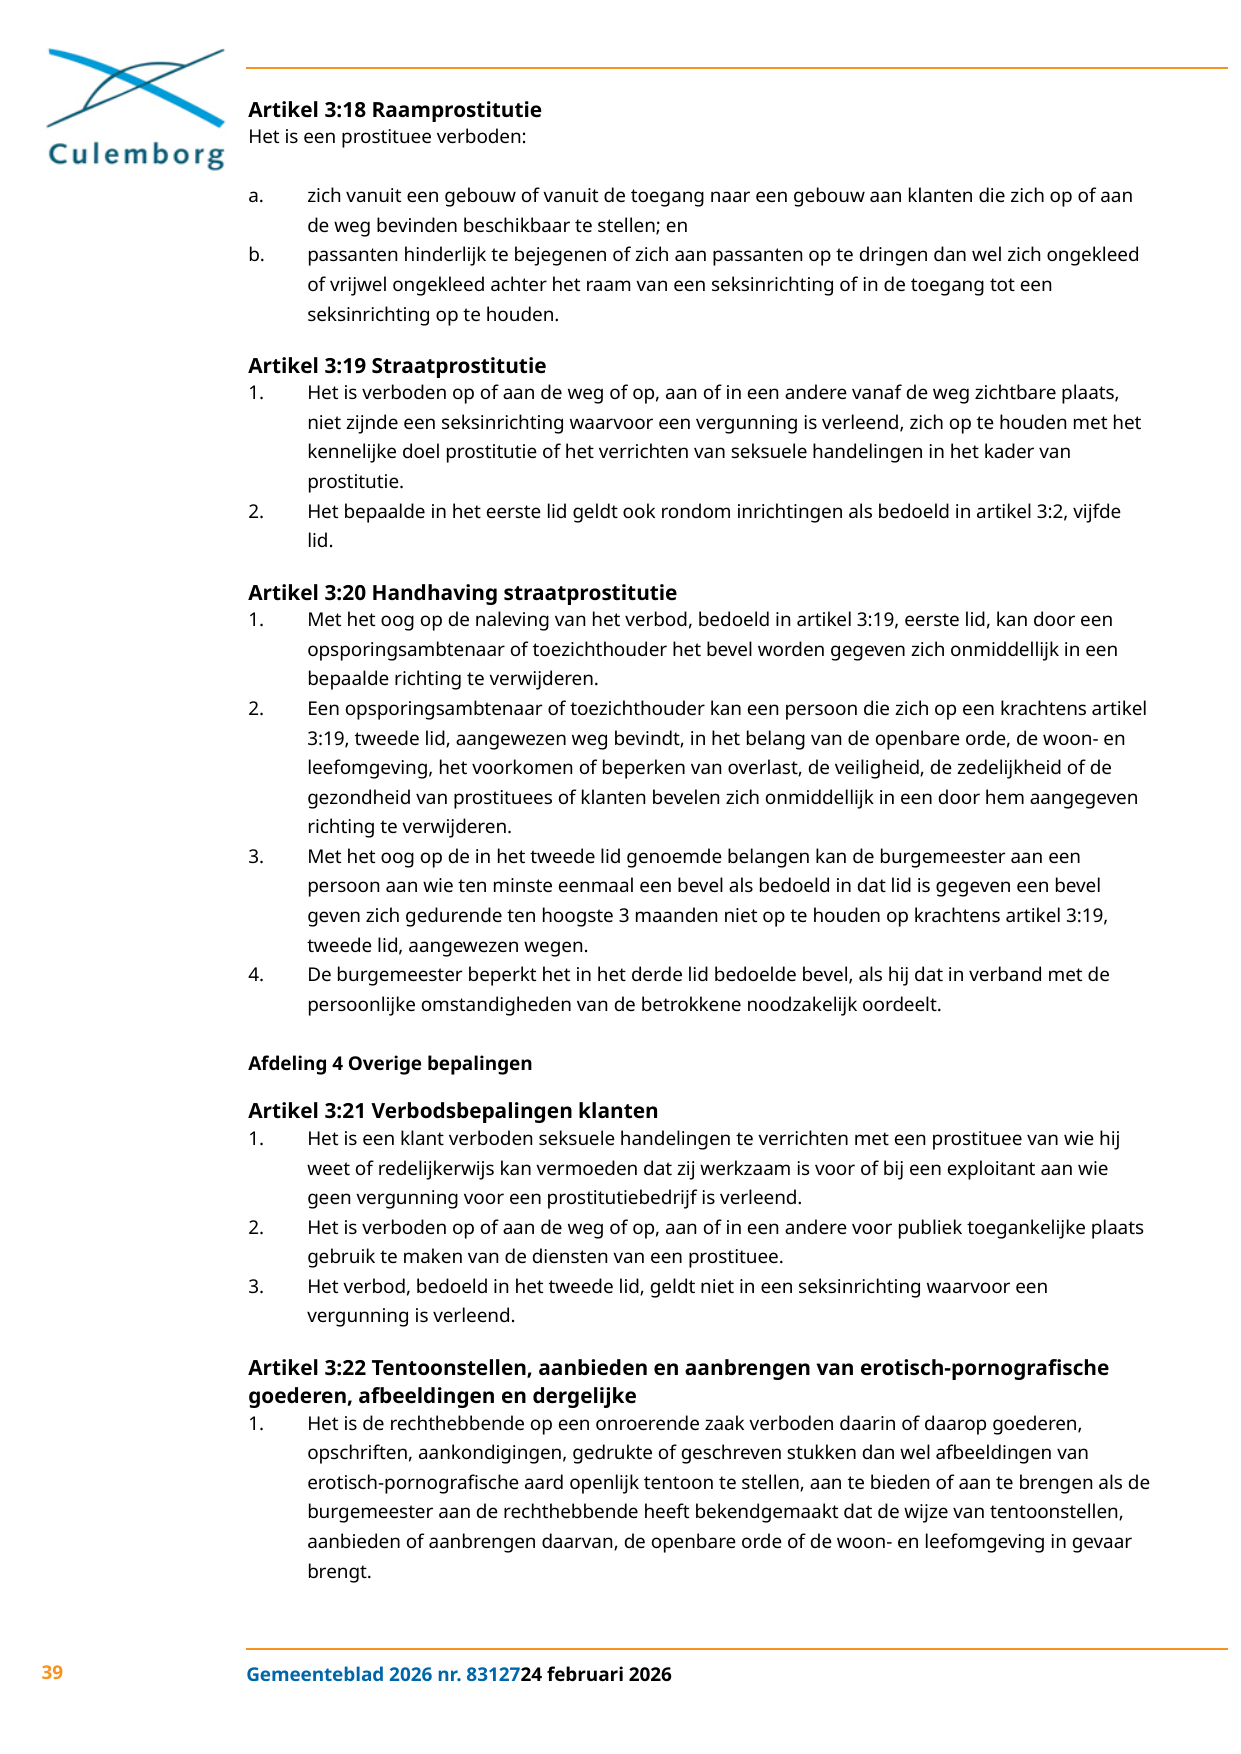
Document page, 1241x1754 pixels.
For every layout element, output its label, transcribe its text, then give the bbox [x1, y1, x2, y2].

text Artikel 3:20 Handhaving straatprostitutie [248, 578, 1152, 606]
list De burgemeester beperkt het in het derde lid bedoelde bevel, als hij dat in verband met de persoonlijke omstandigheden van de betrokkene noodzakelijk oordeelt. [248, 961, 1152, 1017]
text Het is een prostituee verboden: [248, 123, 1152, 149]
picture [41, 47, 231, 172]
text Artikel 3:18 Raamprostitutie [248, 95, 1152, 123]
list Het bepaalde in het eerste lid geldt ook rondom inrichtingen als bedoeld in artikel 3:2, vijfde lid. [248, 498, 1152, 553]
list Het verbod, bedoeld in het tweede lid, geldt niet in een seksinrichting waarvoor een vergunning is verleend. [248, 1273, 1152, 1328]
list Het is de rechthebbende op een onroerende zaak verboden daarin of daarop goederen, opschriften, aankondigingen, gedrukte of geschreven stukken dan wel afbeeldingen van erotisch-pornografische aard openlijk tentoon te stellen, aan te bieden of aan te brengen als de burgemeester aan de rechthebbende heeft bekendgemaakt dat de wijze van tentoonstellen, aanbieden of aanbrengen daarvan, de openbare orde of de woon- en leefomgeving in gevaar brengt. [248, 1410, 1152, 1583]
list zich vanuit een gebouw of vanuit de toegang naar een gebouw aan klanten die zich op of aan de weg bevinden beschikbaar te stellen; en [248, 182, 1152, 238]
list Het is een klant verboden seksuele handelingen te verrichten met een prostituee van wie hij weet of redelijkerwijs kan vermoeden dat zij werkzaam is voor of bij een exploitant aan wie geen vergunning voor een prostitutiebedrijf is verleend. [248, 1125, 1152, 1210]
list Met het oog op de in het tweede lid genoemde belangen kan de burgemeester aan een persoon aan wie ten minste eenmaal een bevel als bedoeld in dat lid is gegeven een bevel geven zich gedurende ten hoogste 3 maanden niet op te houden op krachtens artikel 3:19, tweede lid, aangewezen wegen. [248, 843, 1152, 957]
text Afdeling 4 Overige bepalingen [248, 1050, 1152, 1076]
list Het is verboden op of aan de weg of op, aan of in een andere vanaf de weg zichtbare plaats, niet zijnde een seksinrichting waarvoor een vergunning is verleend, zich op te houden met het kennelijke doel prostitutie of het verrichten van seksuele handelingen in het kader van prostitutie. [248, 379, 1152, 494]
list Een opsporingsambtenaar of toezichthouder kan een persoon die zich op een krachtens artikel 3:19, tweede lid, aangewezen weg bevindt, in het belang van de openbare orde, de woon- en leefomgeving, het voorkomen of beperken van overlast, de veiligheid, de zedelijkheid of de gezondheid van prostituees of klanten bevelen zich onmiddellijk in een door hem aangegeven richting te verwijderen. [248, 695, 1152, 839]
text Artikel 3:22 Tentoonstellen, aanbieden en aanbrengen van erotisch-pornografische goederen, afbeeldingen en dergelijke [248, 1353, 1152, 1410]
list Het is verboden op of aan de weg of op, aan of in een andere voor publiek toegankelijke plaats gebruik te maken van de diensten van een prostituee. [248, 1214, 1152, 1269]
text Artikel 3:19 Straatprostitutie [248, 351, 1152, 379]
list Met het oog op de naleving van het verbod, bedoeld in artikel 3:19, eerste lid, kan door een opsporingsambtenaar of toezichthouder het bevel worden gegeven zich onmiddellijk in een bepaalde richting te verwijderen. [248, 606, 1152, 691]
text Artikel 3:21 Verbodsbepalingen klanten [248, 1097, 1152, 1125]
list passanten hinderlijk te bejegenen of zich aan passanten op te dringen dan wel zich ongekleed of vrijwel ongekleed achter het raam van een seksinrichting of in de toegang tot een seksinrichting op te houden. [248, 242, 1152, 326]
